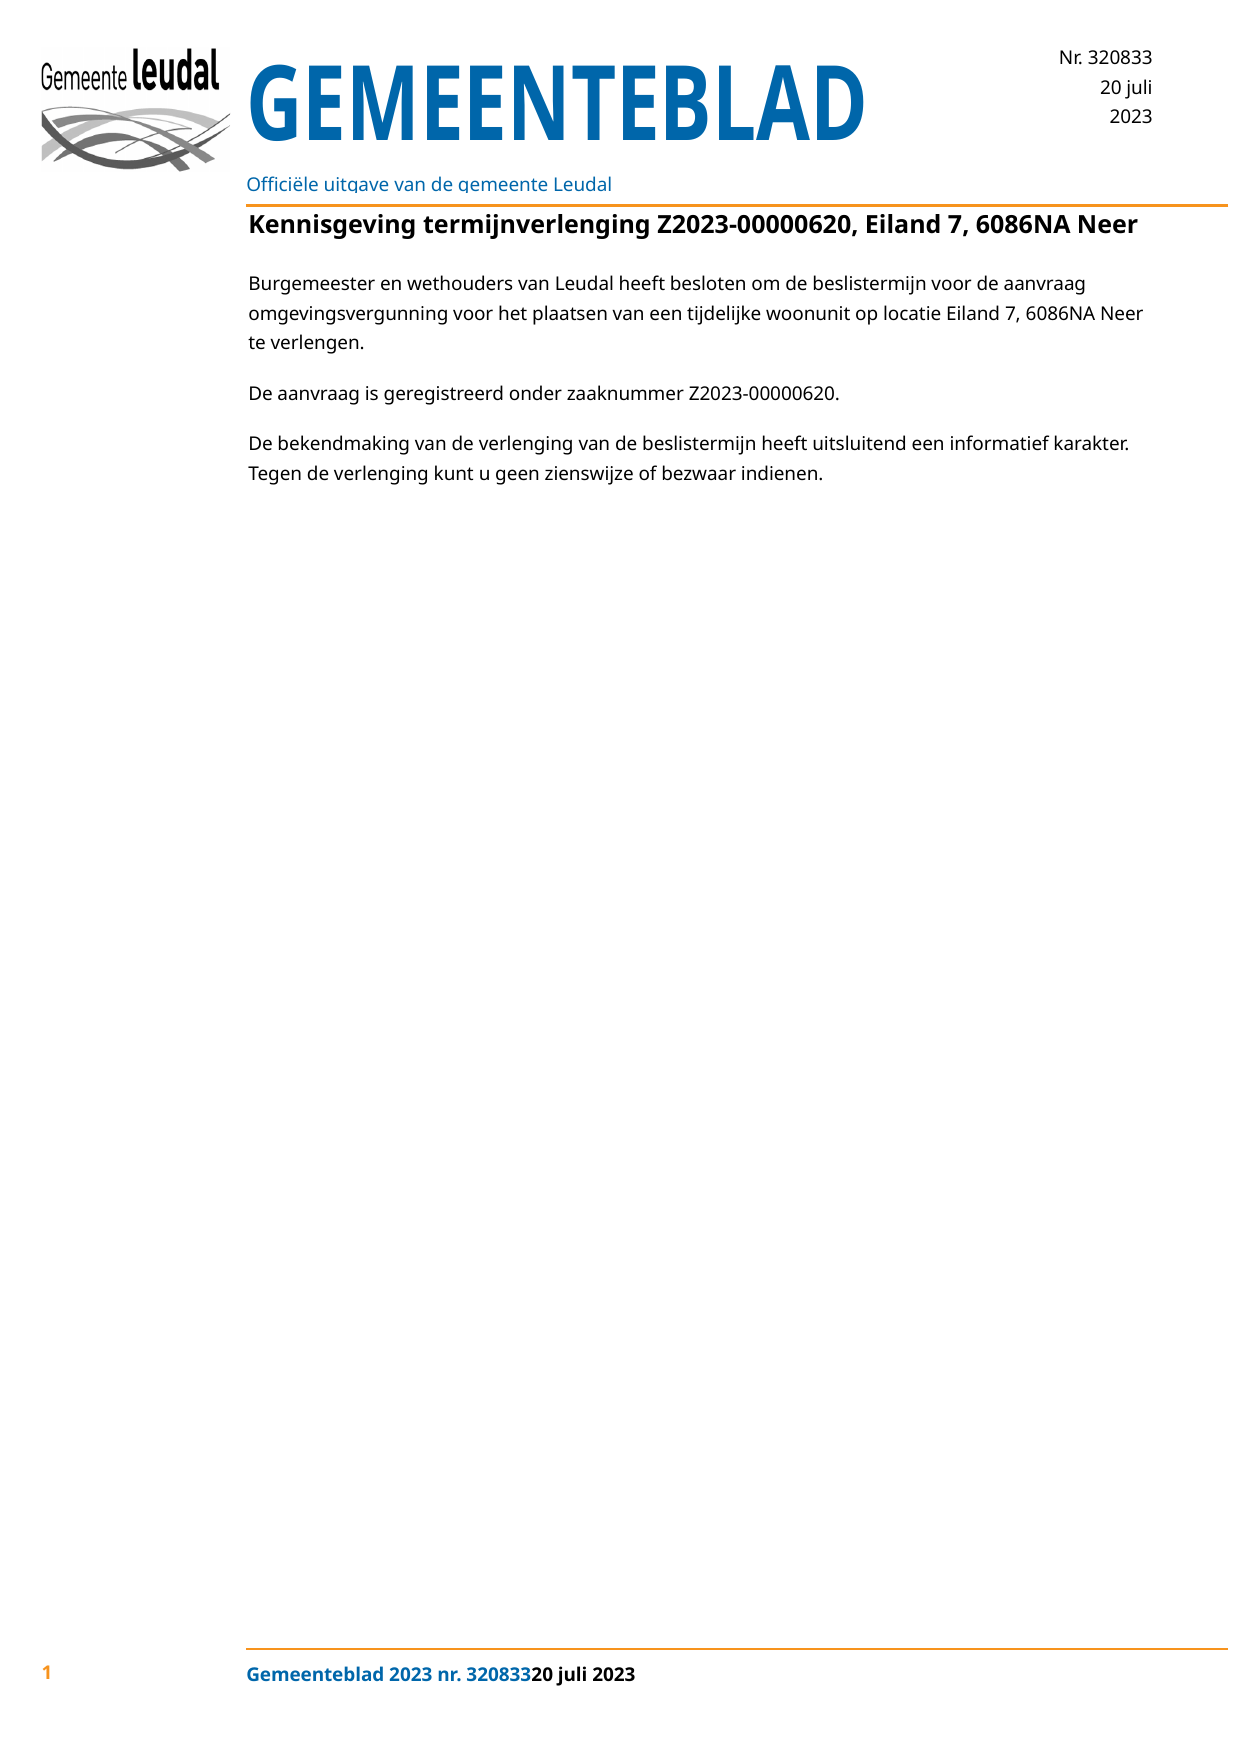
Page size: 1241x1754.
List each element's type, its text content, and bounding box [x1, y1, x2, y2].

picture [41, 47, 231, 172]
text Kennisgeving termijnverlenging Z2023-00000620, Eiland 7, 6086NA Neer [248, 207, 1152, 241]
text De aanvraag is geregistreerd onder zaaknummer Z2023-00000620. [248, 380, 1152, 406]
text De bekendmaking van de verlenging van de beslistermijn heeft uitsluitend een informatief karakter. Tegen de verlenging kunt u geen zienswijze of bezwaar indienen. [248, 430, 1152, 486]
text Burgemeester en wethouders van Leudal heeft besloten om de beslistermijn voor de aanvraag omgevingsvergunning voor het plaatsen van een tijdelijke woonunit op locatie Eiland 7, 6086NA Neer te verlengen. [248, 270, 1152, 355]
